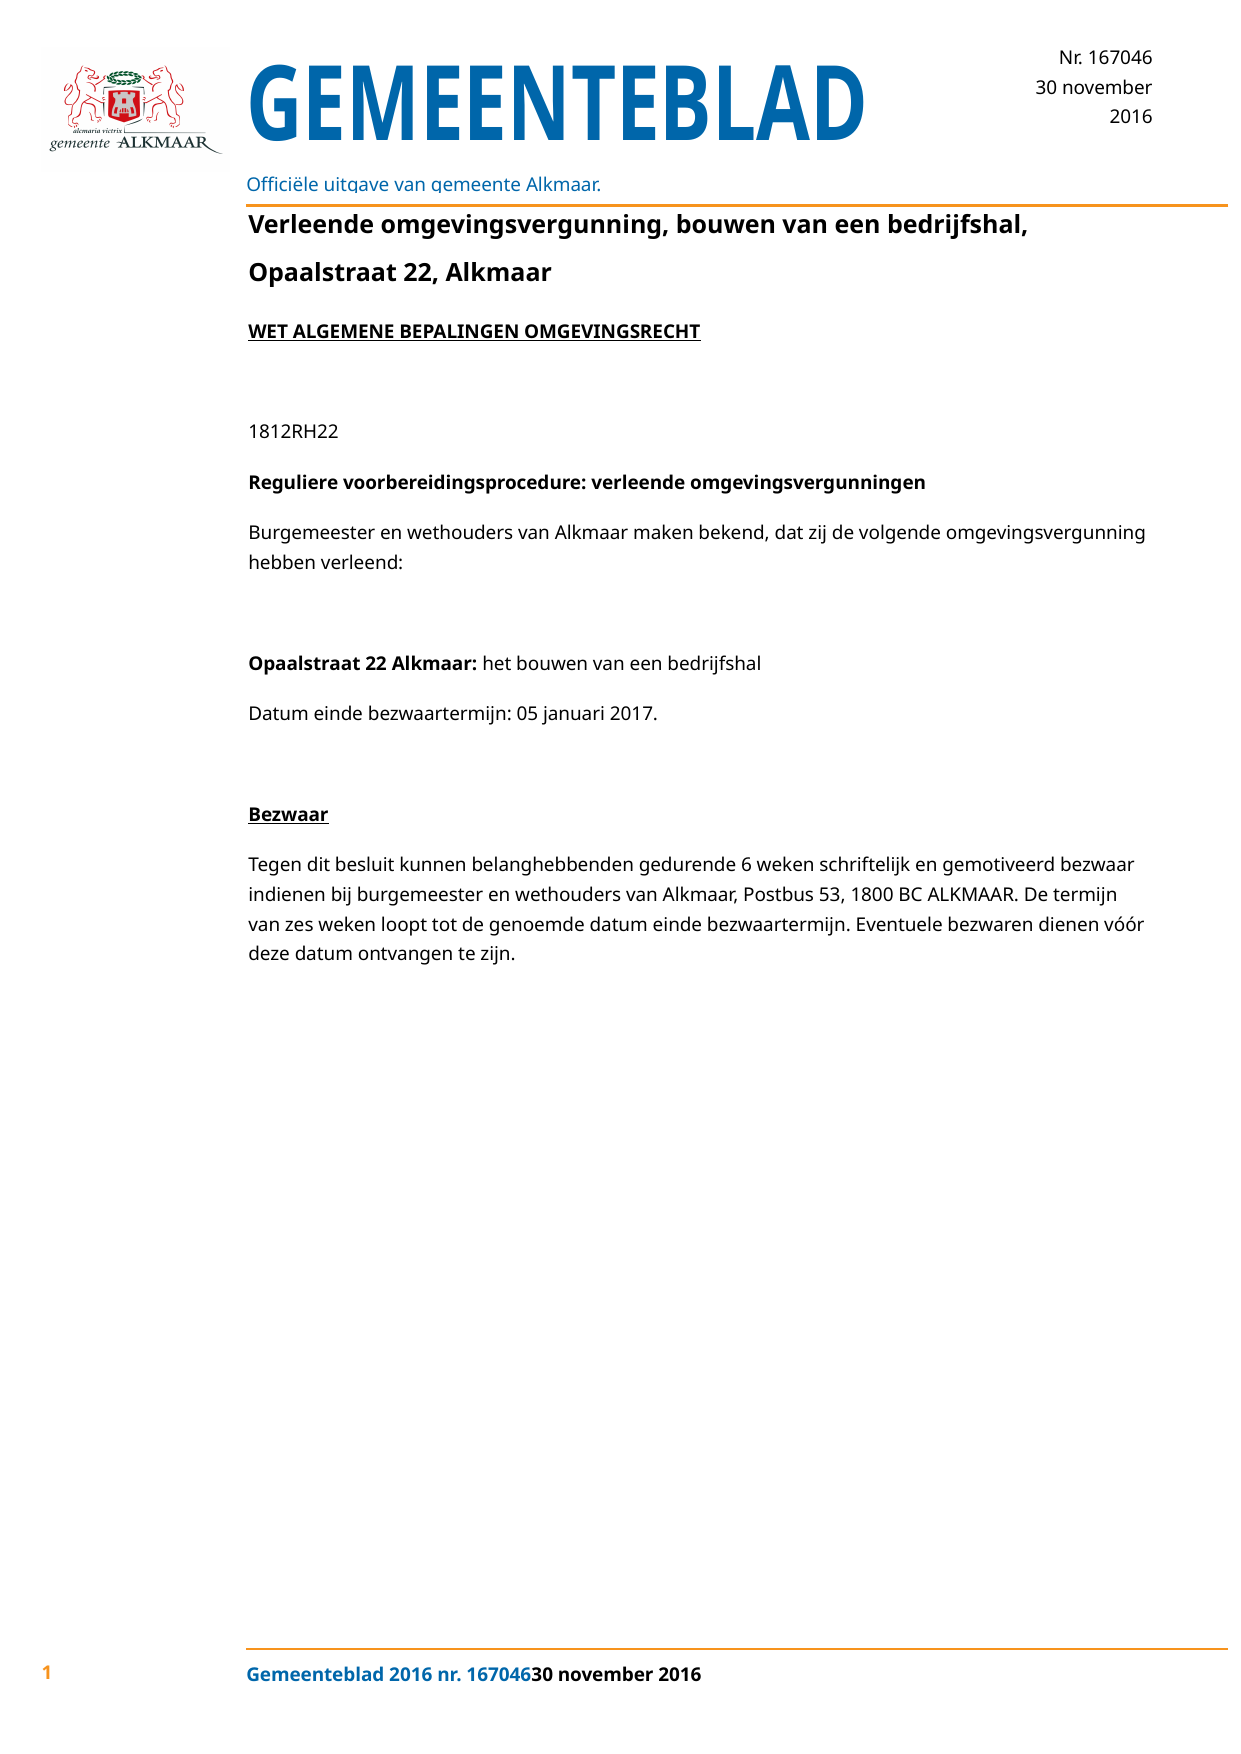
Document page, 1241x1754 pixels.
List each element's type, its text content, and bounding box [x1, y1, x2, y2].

text Tegen dit besluit kunnen belanghebbenden gedurende 6 weken schriftelijk en gemotiveerd bezwaar indienen bij burgemeester en wethouders van Alkmaar, Postbus 53, 1800 BC ALKMAAR. De termijn van zes weken loopt tot de genoemde datum einde bezwaartermijn. Eventuele bezwaren dienen vóór deze datum ontvangen te zijn. [248, 852, 1152, 966]
picture [41, 47, 231, 172]
text WET ALGEMENE BEPALINGEN OMGEVINGSRECHT [248, 318, 1152, 344]
text 1812RH22 [248, 419, 1152, 444]
text Reguliere voorbereidingsprocedure: verleende omgevingsvergunningen [248, 469, 1152, 495]
text Burgemeester en wethouders van Alkmaar maken bekend, dat zij de volgende omgevingsvergunning hebben verleend: [248, 519, 1152, 575]
text Opaalstraat 22 Alkmaar: het bouwen van een bedrijfshal [248, 650, 1152, 676]
text Verleende omgevingsvergunning, bouwen van een bedrijfshal, Opaalstraat 22, Alkmaar [248, 207, 1152, 288]
text Datum einde bezwaartermijn: 05 januari 2017. [248, 700, 1152, 726]
text Bezwaar [248, 801, 1152, 827]
